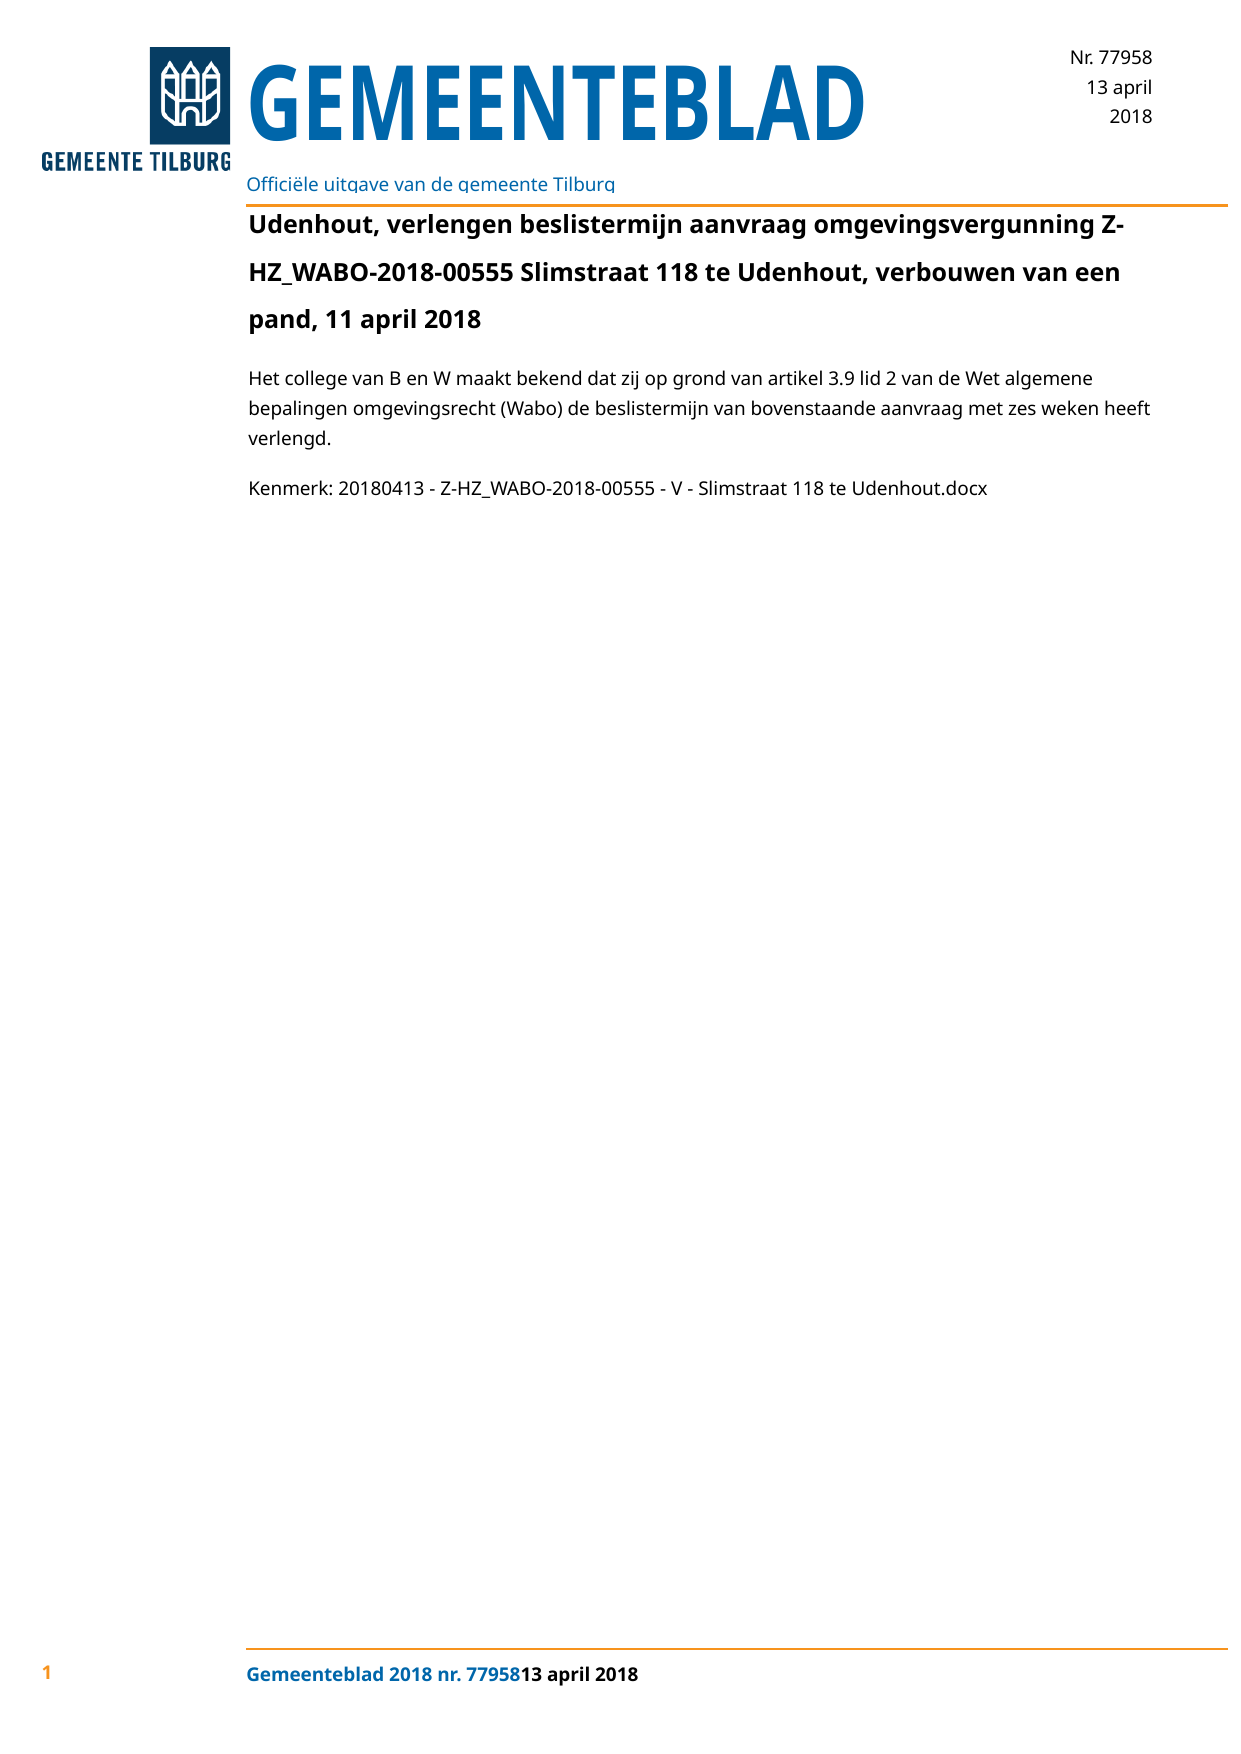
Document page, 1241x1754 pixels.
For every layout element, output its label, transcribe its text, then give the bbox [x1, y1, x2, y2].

picture [41, 47, 231, 172]
text Kenmerk: 20180413 - Z-HZ_WABO-2018-00555 - V - Slimstraat 118 te Udenhout.docx [248, 475, 1152, 501]
text Het college van B en W maakt bekend dat zij op grond van artikel 3.9 lid 2 van de Wet algemene bepalingen omgevingsrecht (Wabo) de beslistermijn van bovenstaande aanvraag met zes weken heeft verlengd. [248, 366, 1152, 450]
text Udenhout, verlengen beslistermijn aanvraag omgevingsvergunning Z-HZ_WABO-2018-00555 Slimstraat 118 te Udenhout, verbouwen van een pand, 11 april 2018 [248, 207, 1152, 336]
